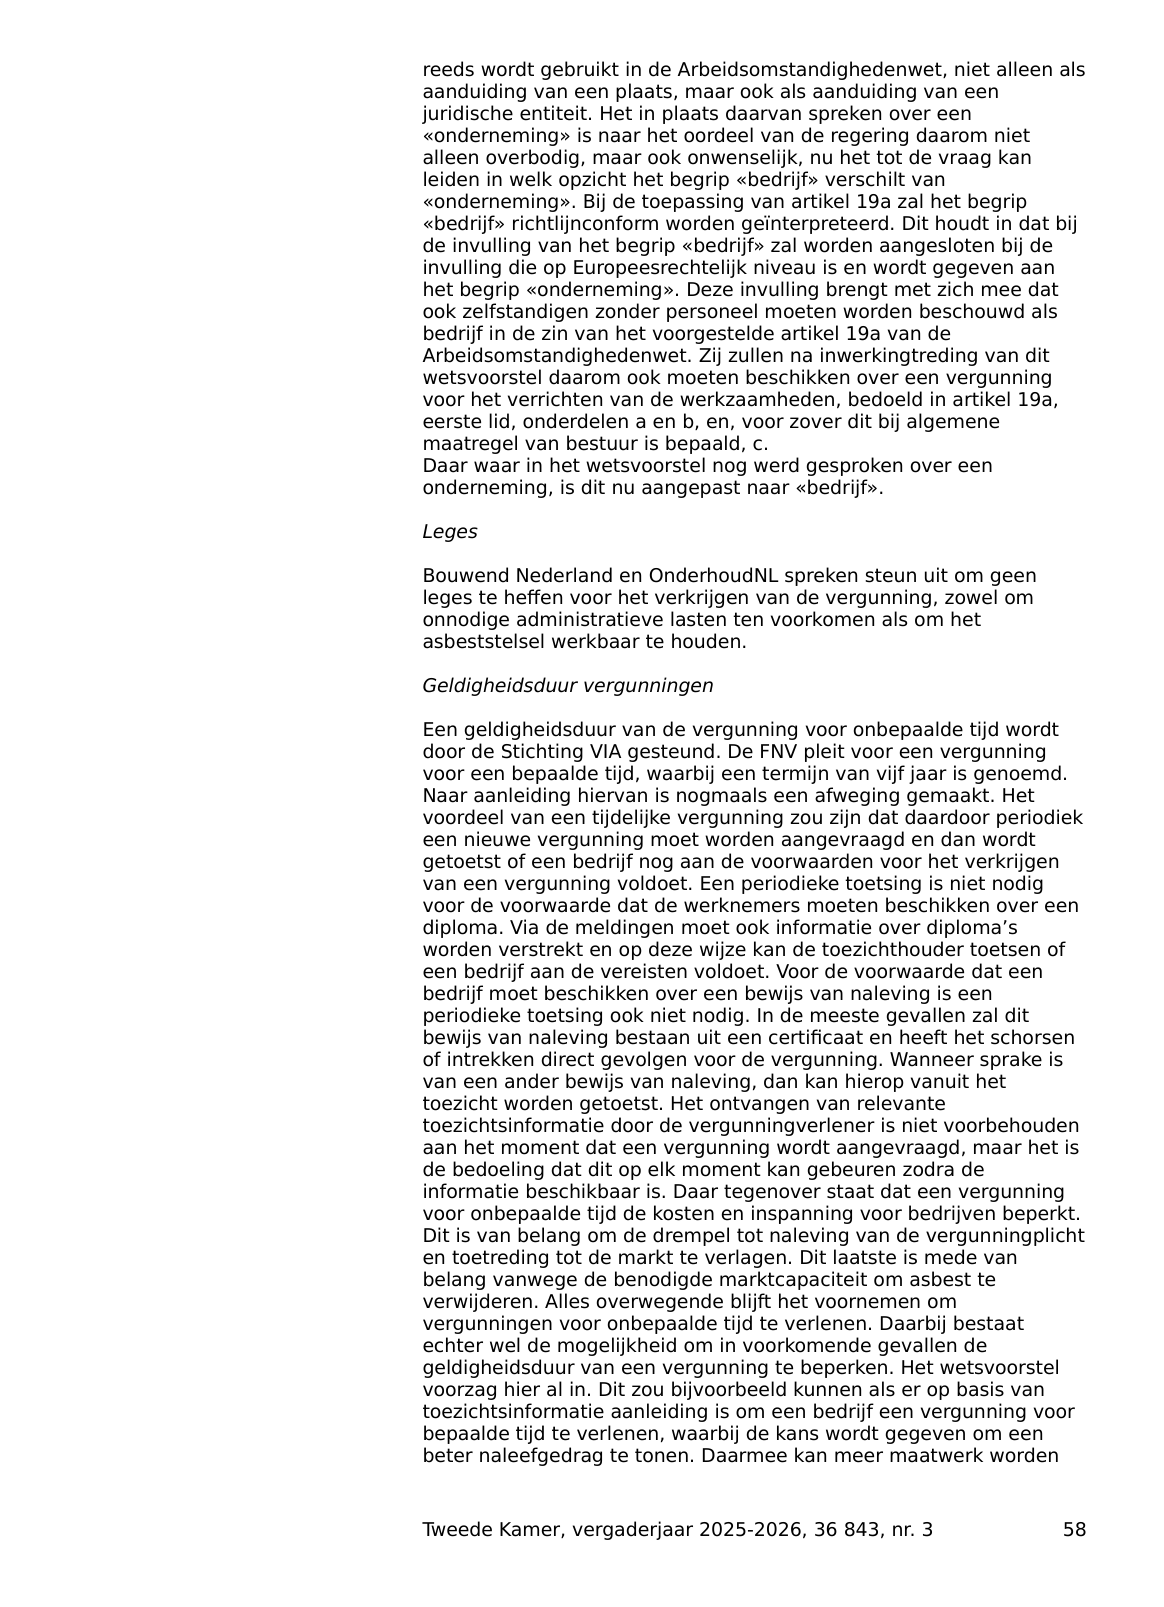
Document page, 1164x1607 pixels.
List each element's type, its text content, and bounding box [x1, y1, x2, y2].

text Bouwend Nederland en OnderhoudNL spreken steun uit om geen leges te heffen voor het verkrijgen van de vergunning, zowel om onnodige administratieve lasten ten voorkomen als om het asbeststelsel werkbaar te houden. [422, 565, 1087, 653]
subtitle Geldigheidsduur vergunningen [422, 675, 1087, 697]
subtitle Leges [422, 521, 1087, 543]
text Daar waar in het wetsvoorstel nog werd gesproken over een onderneming, is dit nu aangepast naar «bedrijf». [422, 455, 1087, 499]
text reeds wordt gebruikt in de Arbeidsomstandighedenwet, niet alleen als aanduiding van een plaats, maar ook als aanduiding van een juridische entiteit. Het in plaats daarvan spreken over een «onderneming» is naar het oordeel van de regering daarom niet alleen overbodig, maar ook onwenselijk, nu het tot de vraag kan leiden in welk opzicht het begrip «bedrijf» verschilt van «onderneming». Bij de toepassing van artikel 19a zal het begrip «bedrijf» richtlijnconform worden geïnterpreteerd. Dit houdt in dat bij de invulling van het begrip «bedrijf» zal worden aangesloten bij de invulling die op Europeesrechtelijk niveau is en wordt gegeven aan het begrip «onderneming». Deze invulling brengt met zich mee dat ook zelfstandigen zonder personeel moeten worden beschouwd als bedrijf in de zin van het voorgestelde artikel 19a van de Arbeidsomstandighedenwet. Zij zullen na inwerkingtreding van dit wetsvoorstel daarom ook moeten beschikken over een vergunning voor het verrichten van de werkzaamheden, bedoeld in artikel 19a, eerste lid, onderdelen a en b, en, voor zover dit bij algemene maatregel van bestuur is bepaald, c. [422, 59, 1087, 455]
text Een geldigheidsduur van de vergunning voor onbepaalde tijd wordt door de Stichting VIA gesteund. De FNV pleit voor een vergunning voor een bepaalde tijd, waarbij een termijn van vijf jaar is genoemd. Naar aanleiding hiervan is nogmaals een afweging gemaakt. Het voordeel van een tijdelijke vergunning zou zijn dat daardoor periodiek een nieuwe vergunning moet worden aangevraagd en dan wordt getoetst of een bedrijf nog aan de voorwaarden voor het verkrijgen van een vergunning voldoet. Een periodieke toetsing is niet nodig voor de voorwaarde dat de werknemers moeten beschikken over een diploma. Via de meldingen moet ook informatie over diploma’s worden verstrekt en op deze wijze kan de toezichthouder toetsen of een bedrijf aan de vereisten voldoet. Voor de voorwaarde dat een bedrijf moet beschikken over een bewijs van naleving is een periodieke toetsing ook niet nodig. In de meeste gevallen zal dit bewijs van naleving bestaan uit een certificaat en heeft het schorsen of intrekken direct gevolgen voor de vergunning. Wanneer sprake is van een ander bewijs van naleving, dan kan hierop vanuit het toezicht worden getoetst. Het ontvangen van relevante toezichtsinformatie door de vergunningverlener is niet voorbehouden aan het moment dat een vergunning wordt aangevraagd, maar het is de bedoeling dat dit op elk moment kan gebeuren zodra de informatie beschikbaar is. Daar tegenover staat dat een vergunning voor onbepaalde tijd de kosten en inspanning voor bedrijven beperkt. Dit is van belang om de drempel tot naleving van de vergunningplicht en toetreding tot de markt te verlagen. Dit laatste is mede van belang vanwege de benodigde marktcapaciteit om asbest te verwijderen. Alles overwegende blijft het voornemen om vergunningen voor onbepaalde tijd te verlenen. Daarbij bestaat echter wel de mogelijkheid om in voorkomende gevallen de geldigheidsduur van een vergunning te beperken. Het wetsvoorstel voorzag hier al in. Dit zou bijvoorbeeld kunnen als er op basis van toezichtsinformatie aanleiding is om een bedrijf een vergunning voor bepaalde tijd te verlenen, waarbij de kans wordt gegeven om een beter naleefgedrag te tonen. Daarmee kan meer maatwerk worden [422, 719, 1087, 1467]
